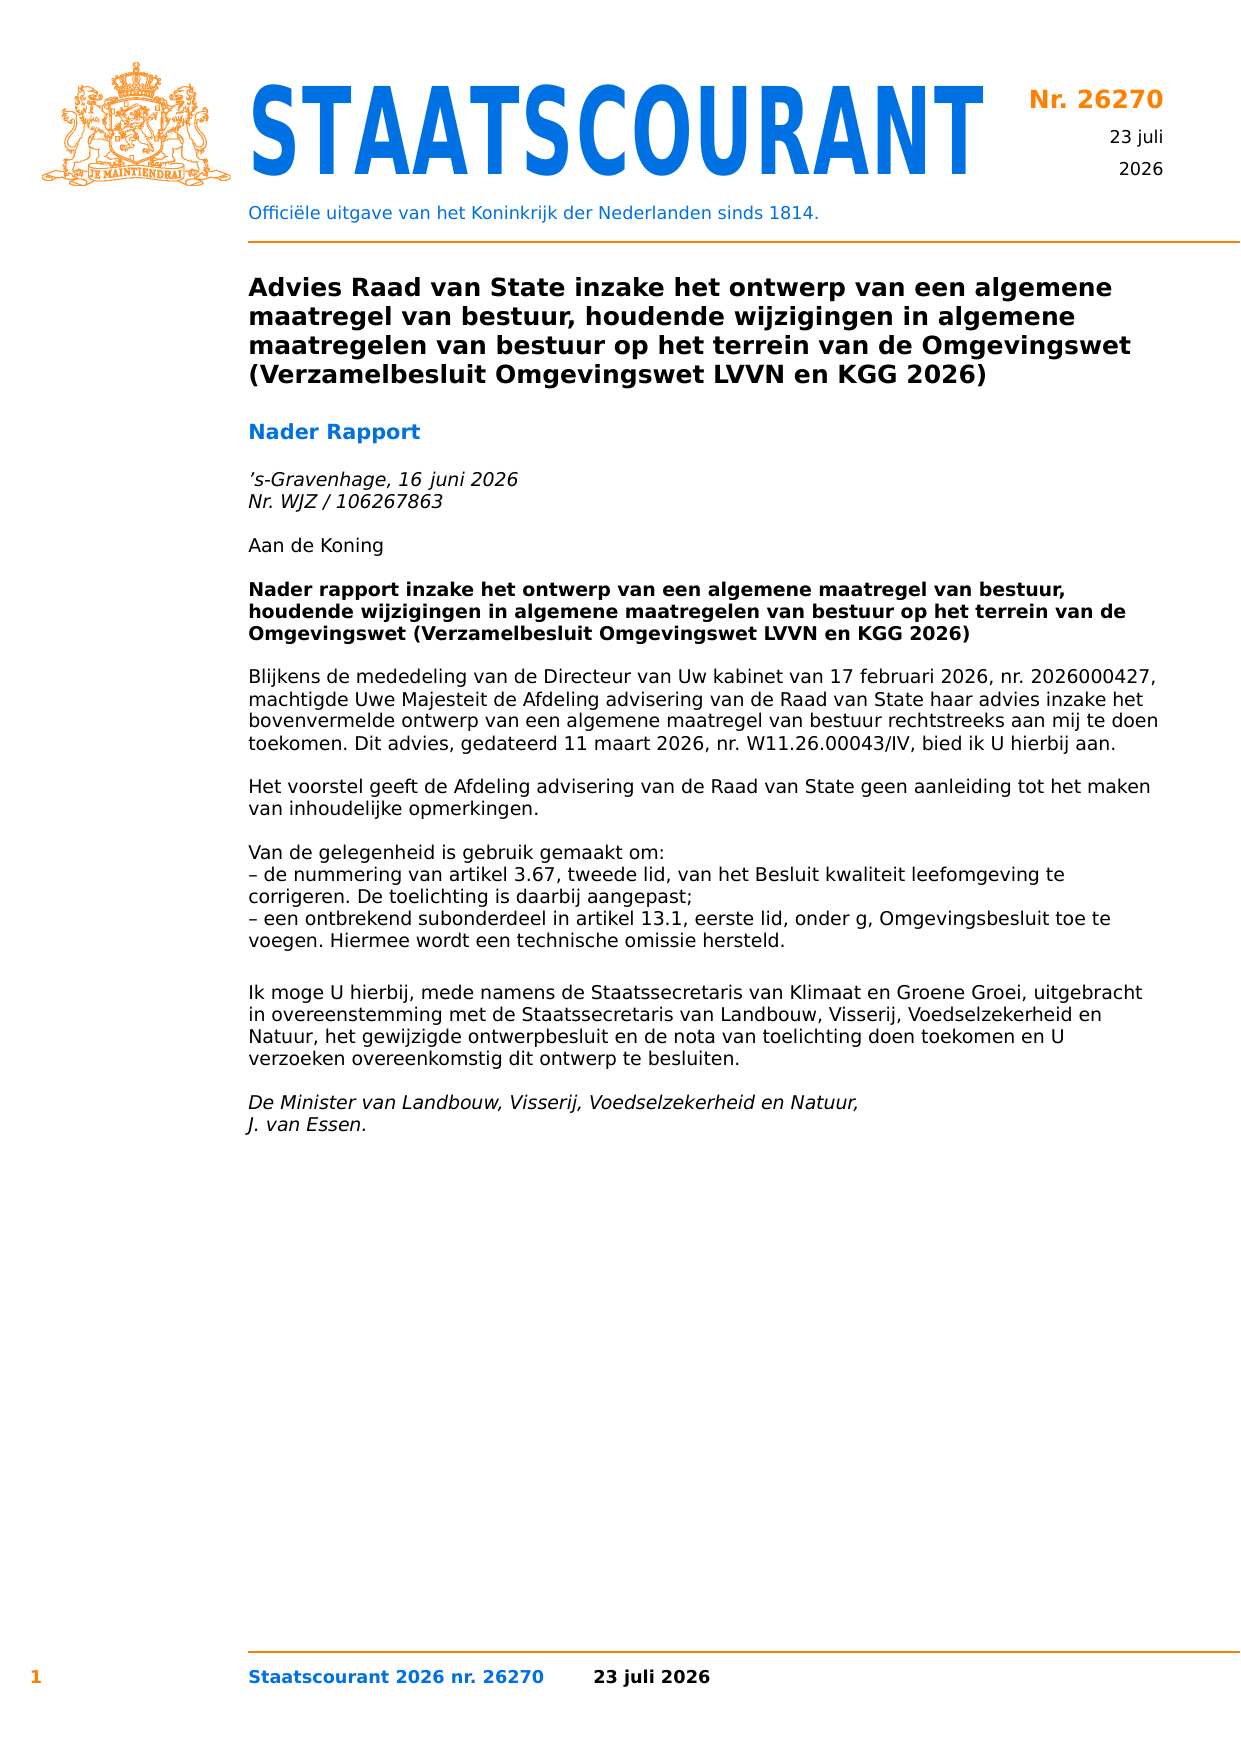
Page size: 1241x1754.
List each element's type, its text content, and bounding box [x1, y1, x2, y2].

table_cell 2026 [998, 153, 1240, 203]
table_cell Officiële uitgave van het Koninkrijk der Nederlanden sinds 1814. [248, 203, 1240, 241]
text Nr. WJZ / 106267863 [248, 491, 1163, 513]
text Nader rapport inzake het ontwerp van een algemene maatregel van bestuur, houdende wijzigingen in algemene maatregelen van bestuur op het terrein van de Omgevingswet (Verzamelbesluit Omgevingswet LVVN en KGG 2026) [248, 579, 1163, 644]
table_cell 23 juli [998, 121, 1240, 153]
text – een ontbrekend subonderdeel in artikel 13.1, eerste lid, onder g, Omgevingsbesluit toe te voegen. Hiermee wordt een technische omissie hersteld. [248, 908, 1163, 952]
text ’s-Gravenhage, 16 juni 2026 [248, 469, 1163, 491]
text Aan de Koning [248, 535, 1163, 557]
table_header [25, 62, 248, 241]
subtitle Nader Rapport [248, 420, 1163, 444]
table_header STAATSCOURANT [248, 62, 998, 203]
text – de nummering van artikel 3.67, tweede lid, van het Besluit kwaliteit leefomgeving te corrigeren. De toelichting is daarbij aangepast; [248, 864, 1163, 908]
picture [41, 62, 231, 186]
text Ik moge U hierbij, mede namens de Staatssecretaris van Klimaat en Groene Groei, uitgebracht in overeenstemming met de Staatssecretaris van Landbouw, Visserij, Voedselzekerheid en Natuur, het gewijzigde ontwerpbesluit en de nota van toelichting doen toekomen en U verzoeken overeenkomstig dit ontwerp te besluiten. [248, 982, 1163, 1070]
text Het voorstel geeft de Afdeling advisering van de Raad van State geen aanleiding tot het maken van inhoudelijke opmerkingen. [248, 776, 1163, 820]
text Blijkens de mededeling van de Directeur van Uw kabinet van 17 februari 2026, nr. 2026000427, machtigde Uwe Majesteit de Afdeling advisering van de Raad van State haar advies inzake het bovenvermelde ontwerp van een algemene maatregel van bestuur rechtstreeks aan mij te doen toekomen. Dit advies, gedateerd 11 maart 2026, nr. W11.26.00043/IV, bied ik U hierbij aan. [248, 666, 1163, 754]
text De Minister van Landbouw, Visserij, Voedselzekerheid en Natuur, J. van Essen. [248, 1092, 1163, 1136]
subtitle Advies Raad van State inzake het ontwerp van een algemene maatregel van bestuur, houdende wijzigingen in algemene maatregelen van bestuur op het terrein van de Omgevingswet (Verzamelbesluit Omgevingswet LVVN en KGG 2026) [248, 273, 1163, 390]
text Van de gelegenheid is gebruik gemaakt om: [248, 842, 1163, 864]
table_header Nr. 26270 [998, 62, 1240, 121]
